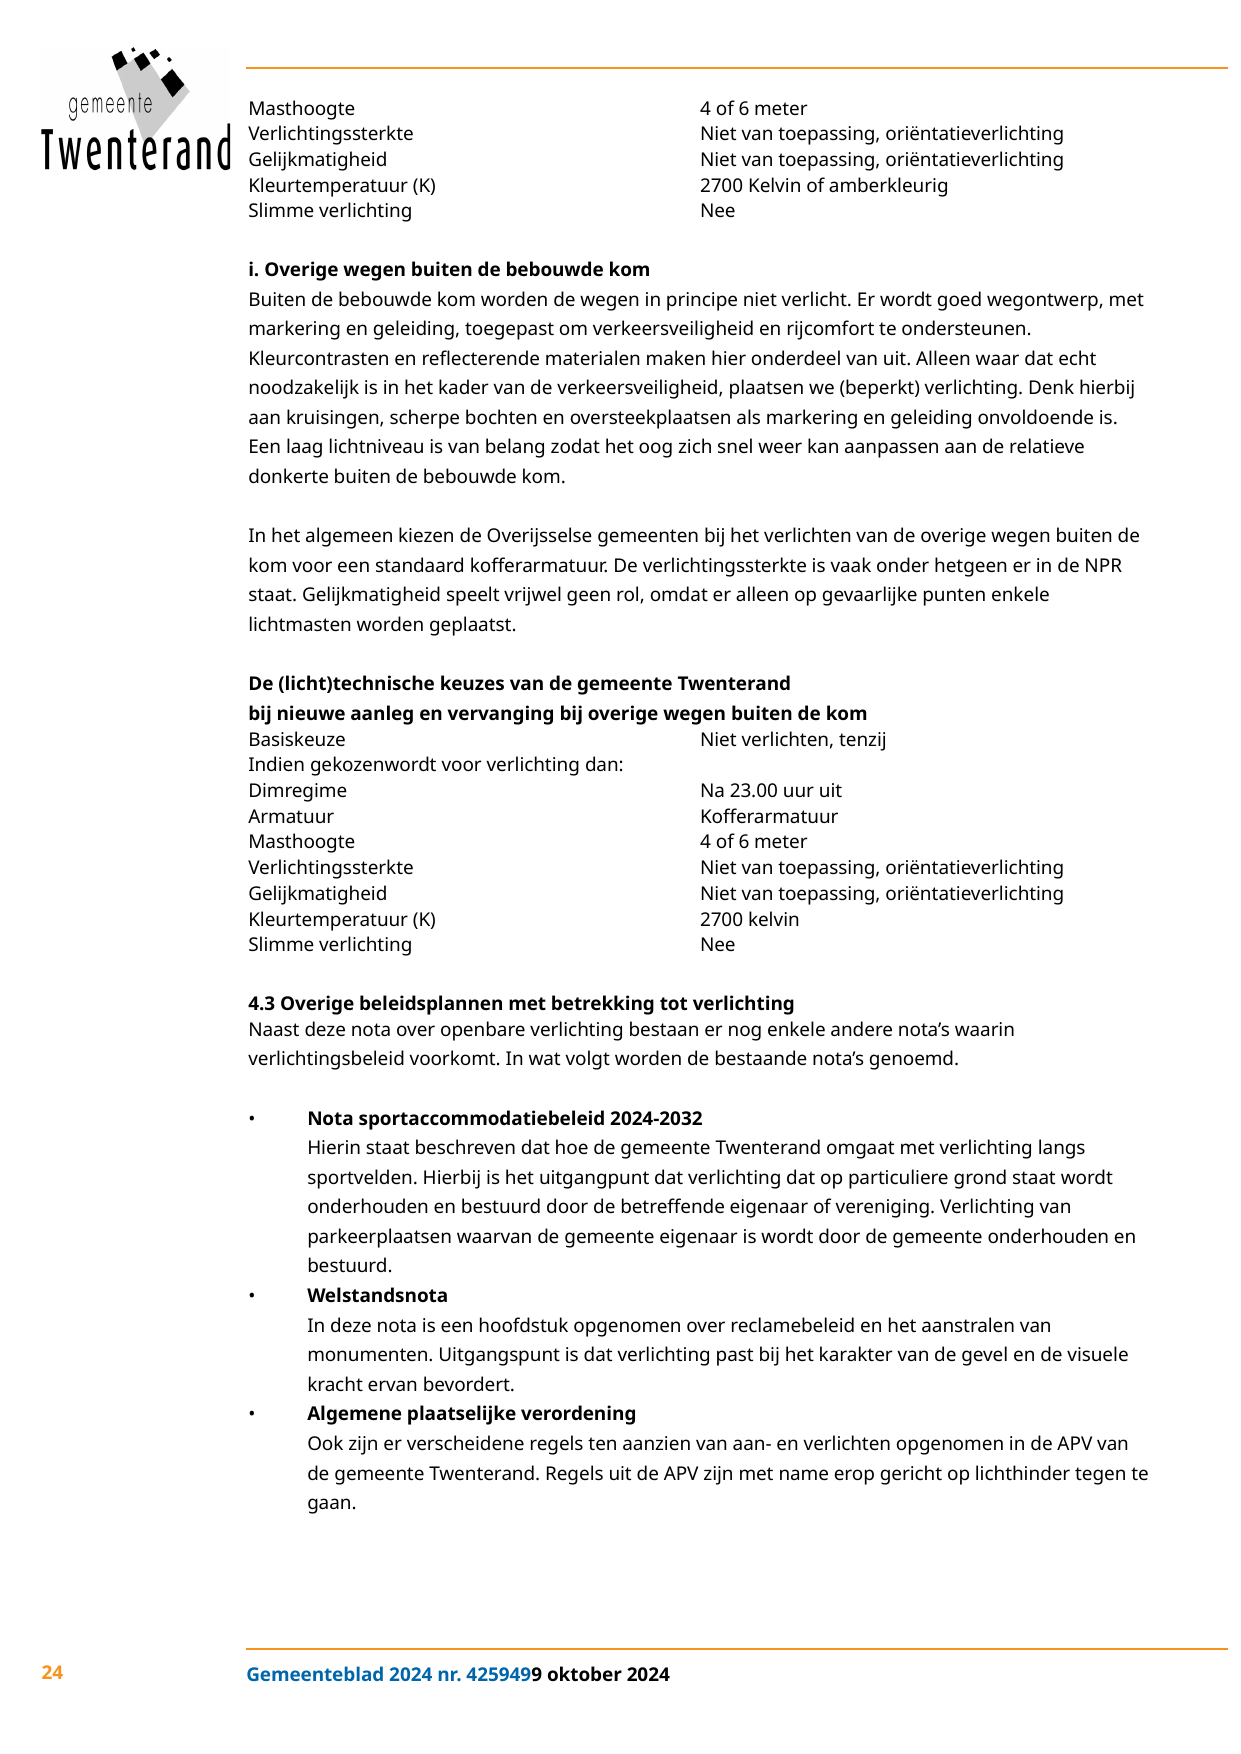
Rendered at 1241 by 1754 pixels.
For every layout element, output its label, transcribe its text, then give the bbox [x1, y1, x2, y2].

table_cell 4 of 6 meter [700, 829, 1152, 854]
text 4.3 Overige beleidsplannen met betrekking tot verlichting [248, 990, 1152, 1016]
table_header De (licht)technische keuzes van de gemeente Twenterand bij nieuwe aanleg en vervanging bij overige wegen buiten de kom [248, 671, 1152, 726]
table_cell Kleurtemperatuur (K) [248, 906, 700, 932]
table_cell Indien gekozenwordt voor verlichting dan: [248, 752, 1152, 777]
table_cell Nee [700, 198, 1152, 223]
table_cell 2700 kelvin [700, 906, 1152, 932]
table_cell Kleurtemperatuur (K) [248, 172, 700, 198]
table_cell 2700 Kelvin of amberkleurig [700, 172, 1152, 198]
table_cell Nee [700, 932, 1152, 957]
list In deze nota is een hoofdstuk opgenomen over reclamebeleid en het aanstralen van monumenten. Uitgangspunt is dat verlichting past bij het karakter van de gevel en de visuele kracht ervan bevordert. [248, 1312, 1152, 1397]
table_cell Niet van toepassing, oriëntatieverlichting [700, 121, 1152, 146]
table_cell Slimme verlichting [248, 198, 700, 223]
text Naast deze nota over openbare verlichting bestaan er nog enkele andere nota’s waarin verlichtingsbeleid voorkomt. In wat volgt worden de bestaande nota’s genoemd. [248, 1016, 1152, 1071]
table_cell Gelijkmatigheid [248, 146, 700, 172]
text i. Overige wegen buiten de bebouwde kom [248, 256, 1152, 282]
table_cell Basiskeuze [248, 726, 700, 752]
table_cell Masthoogte [248, 829, 700, 854]
list Hierin staat beschreven dat hoe de gemeente Twenterand omgaat met verlichting langs sportvelden. Hierbij is het uitgangpunt dat verlichting dat op particuliere grond staat wordt onderhouden en bestuurd door de betreffende eigenaar of vereniging. Verlichting van parkeerplaatsen waarvan de gemeente eigenaar is wordt door de gemeente onderhouden en bestuurd. [248, 1134, 1152, 1278]
picture [41, 47, 231, 172]
table_cell Gelijkmatigheid [248, 880, 700, 906]
table_cell Verlichtingssterkte [248, 855, 700, 880]
table_cell Na 23.00 uur uit [700, 777, 1152, 803]
table_cell Niet van toepassing, oriëntatieverlichting [700, 880, 1152, 906]
table_cell Kofferarmatuur [700, 803, 1152, 829]
table_cell Masthoogte [248, 95, 700, 121]
table_cell Armatuur [248, 803, 700, 829]
table_cell Niet verlichten, tenzij [700, 726, 1152, 752]
list Ook zijn er verscheidene regels ten aanzien van aan- en verlichten opgenomen in de APV van de gemeente Twenterand. Regels uit de APV zijn met name erop gericht op lichthinder tegen te gaan. [248, 1430, 1152, 1515]
table_cell Dimregime [248, 777, 700, 803]
table_cell 4 of 6 meter [700, 95, 1152, 121]
list Welstandsnota [248, 1282, 1152, 1308]
list Nota sportaccommodatiebeleid 2024-2032 [248, 1105, 1152, 1130]
text In het algemeen kiezen de Overijsselse gemeenten bij het verlichten van de overige wegen buiten de kom voor een standaard kofferarmatuur. De verlichtingssterkte is vaak onder hetgeen er in de NPR staat. Gelijkmatigheid speelt vrijwel geen rol, omdat er alleen op gevaarlijke punten enkele lichtmasten worden geplaatst. [248, 522, 1152, 637]
table_cell Slimme verlichting [248, 932, 700, 957]
text Buiten de bebouwde kom worden de wegen in principe niet verlicht. Er wordt goed wegontwerp, met markering en geleiding, toegepast om verkeersveiligheid en rijcomfort te ondersteunen. Kleurcontrasten en reflecterende materialen maken hier onderdeel van uit. Alleen waar dat echt noodzakelijk is in het kader van de verkeersveiligheid, plaatsen we (beperkt) verlichting. Denk hierbij aan kruisingen, scherpe bochten en oversteekplaatsen als markering en geleiding onvoldoende is. Een laag lichtniveau is van belang zodat het oog zich snel weer kan aanpassen aan de relatieve donkerte buiten de bebouwde kom. [248, 286, 1152, 489]
table_cell Niet van toepassing, oriëntatieverlichting [700, 146, 1152, 172]
table_cell Niet van toepassing, oriëntatieverlichting [700, 855, 1152, 880]
table_cell Verlichtingssterkte [248, 121, 700, 146]
list Algemene plaatselijke verordening [248, 1401, 1152, 1426]
